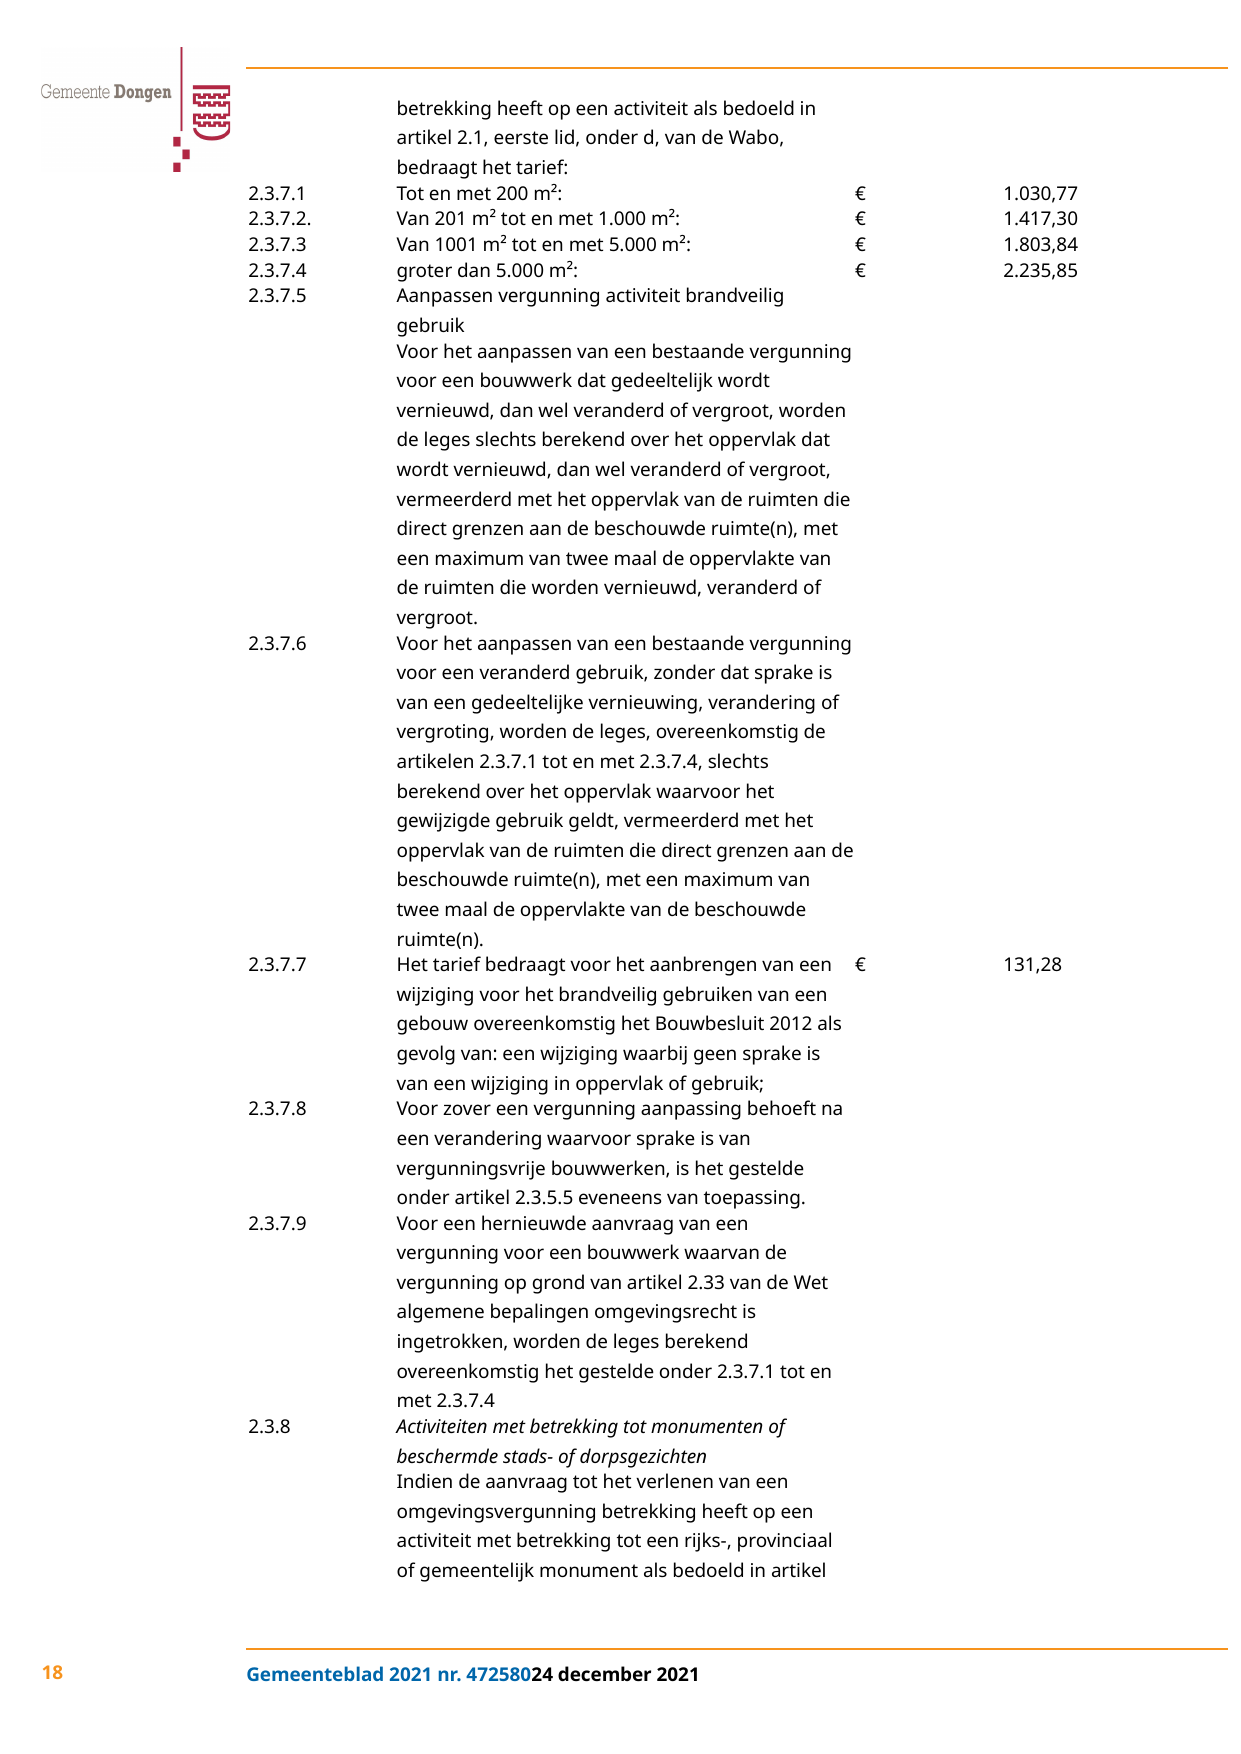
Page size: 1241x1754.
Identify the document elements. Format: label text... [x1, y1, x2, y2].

table_cell [855, 1413, 1003, 1468]
table_cell [248, 95, 396, 180]
table_cell [1003, 338, 1152, 630]
table_cell 2.235,85 [1003, 257, 1152, 283]
table_cell betrekking heeft op een activiteit als bedoeld in artikel 2.1, eerste lid, onder d, van de Wabo, bedraagt het tarief: [396, 95, 855, 180]
table_cell 2.3.7.7 [248, 951, 396, 1096]
table_cell [1003, 1096, 1152, 1210]
table_cell Tot en met 200 m²: [396, 180, 855, 205]
table_cell 2.3.7.2. [248, 205, 396, 231]
table_cell Voor het aanpassen van een bestaande vergunning voor een veranderd gebruik, zonder dat sprake is van een gedeeltelijke vernieuwing, verandering of vergroting, worden de leges, overeenkomstig de artikelen 2.3.7.1 tot en met 2.3.7.4, slechts berekend over het oppervlak waarvoor het gewijzigde gebruik geldt, vermeerderd met het oppervlak van de ruimten die direct grenzen aan de beschouwde ruimte(n), met een maximum van twee maal de oppervlakte van de beschouwde ruimte(n). [396, 630, 855, 951]
table_cell 2.3.7.8 [248, 1096, 396, 1210]
table_cell groter dan 5.000 m²: [396, 257, 855, 283]
table_cell € [855, 257, 1003, 283]
table_cell [1003, 283, 1152, 338]
table_cell Voor het aanpassen van een bestaande vergunning voor een bouwwerk dat gedeeltelijk wordt vernieuwd, dan wel veranderd of vergroot, worden de leges slechts berekend over het oppervlak dat wordt vernieuwd, dan wel veranderd of vergroot, vermeerderd met het oppervlak van de ruimten die direct grenzen aan de beschouwde ruimte(n), met een maximum van twee maal de oppervlakte van de ruimten die worden vernieuwd, veranderd of vergroot. [396, 338, 855, 630]
table_cell [1003, 1413, 1152, 1468]
table_cell 2.3.7.9 [248, 1210, 396, 1413]
table_cell 1.030,77 [1003, 180, 1152, 205]
table_cell 2.3.7.1 [248, 180, 396, 205]
table_cell 1.803,84 [1003, 231, 1152, 257]
table_cell Voor zover een vergunning aanpassing behoeft na een verandering waarvoor sprake is van vergunningsvrije bouwwerken, is het gestelde onder artikel 2.3.5.5 eveneens van toepassing. [396, 1096, 855, 1210]
table_cell € [855, 231, 1003, 257]
table_cell Indien de aanvraag tot het verlenen van een omgevingsvergunning betrekking heeft op een activiteit met betrekking tot een rijks-, provinciaal of gemeentelijk monument als bedoeld in artikel [396, 1469, 855, 1583]
table_cell [248, 338, 396, 630]
table_cell Van 201 m² tot en met 1.000 m²: [396, 205, 855, 231]
table_cell Voor een hernieuwde aanvraag van een vergunning voor een bouwwerk waarvan de vergunning op grond van artikel 2.33 van de Wet algemene bepalingen omgevingsrecht is ingetrokken, worden de leges berekend overeenkomstig het gestelde onder 2.3.7.1 tot en met 2.3.7.4 [396, 1210, 855, 1413]
table_cell 2.3.7.5 [248, 283, 396, 338]
table_cell [1003, 1210, 1152, 1413]
table_cell 2.3.7.6 [248, 630, 396, 951]
table_cell [1003, 1469, 1152, 1583]
picture [41, 47, 231, 172]
table_cell [855, 1469, 1003, 1583]
table_cell [855, 1210, 1003, 1413]
table_cell [855, 1096, 1003, 1210]
table_cell [248, 1469, 396, 1583]
table_cell 2.3.7.3 [248, 231, 396, 257]
table_cell € [855, 951, 1003, 1096]
table_cell Aanpassen vergunning activiteit brandveilig gebruik [396, 283, 855, 338]
table_cell Activiteiten met betrekking tot monumenten of beschermde stads- of dorpsgezichten [396, 1413, 855, 1468]
table_cell € [855, 205, 1003, 231]
table_cell Het tarief bedraagt voor het aanbrengen van een wijziging voor het brandveilig gebruiken van een gebouw overeenkomstig het Bouwbesluit 2012 als gevolg van: een wijziging waarbij geen sprake is van een wijziging in oppervlak of gebruik; [396, 951, 855, 1096]
table_cell [1003, 95, 1152, 180]
table_cell 131,28 [1003, 951, 1152, 1096]
table_cell € [855, 180, 1003, 205]
table_cell 2.3.8 [248, 1413, 396, 1468]
table_cell 1.417,30 [1003, 205, 1152, 231]
table_cell [855, 95, 1003, 180]
table_cell 2.3.7.4 [248, 257, 396, 283]
table_cell Van 1001 m² tot en met 5.000 m²: [396, 231, 855, 257]
table_cell [855, 630, 1003, 951]
table_cell [855, 283, 1003, 338]
table_cell [1003, 630, 1152, 951]
table_cell [855, 338, 1003, 630]
